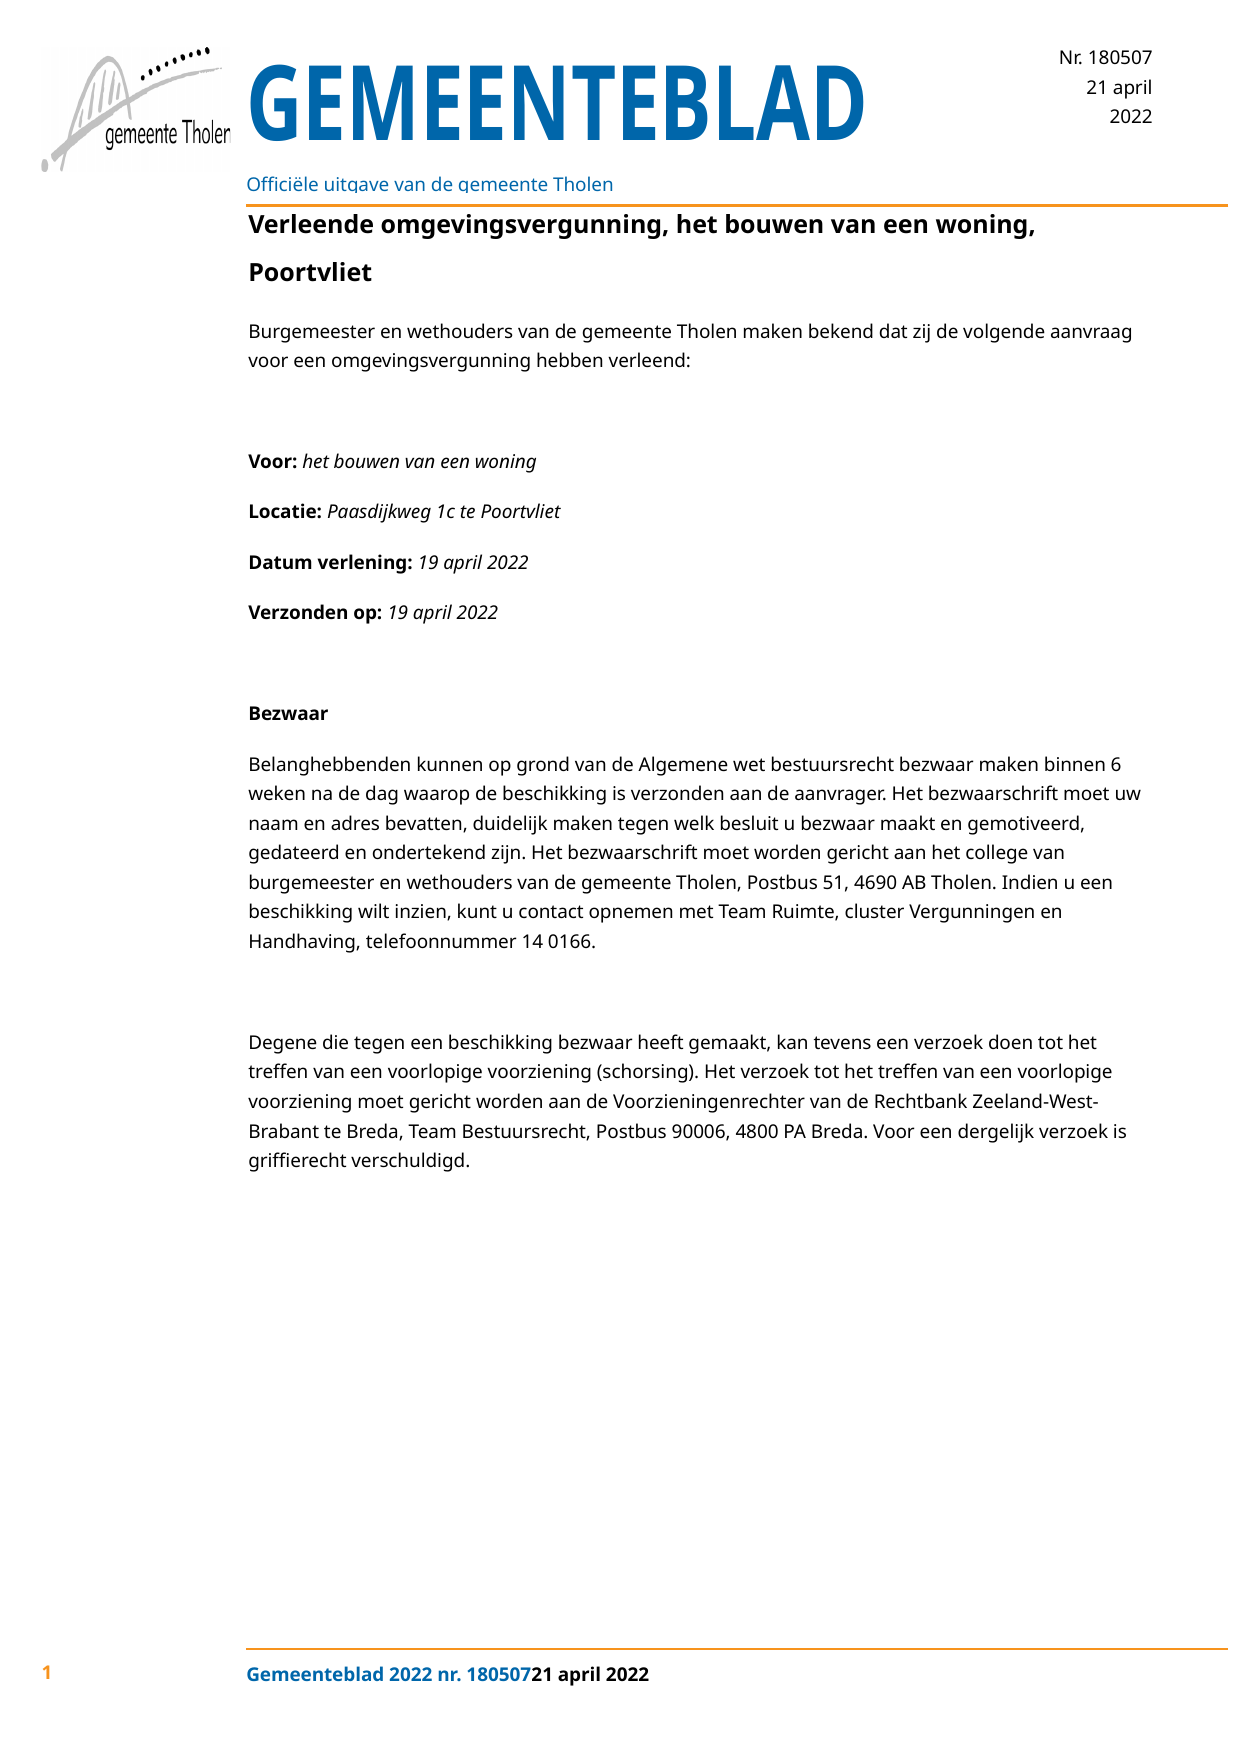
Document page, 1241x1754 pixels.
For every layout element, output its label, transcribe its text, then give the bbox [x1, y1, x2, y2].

text Voor: het bouwen van een woning [248, 448, 1152, 474]
text Verzonden op: 19 april 2022 [248, 599, 1152, 625]
text Bezwaar [248, 700, 1152, 726]
text Belanghebbenden kunnen op grond van de Algemene wet bestuursrecht bezwaar maken binnen 6 weken na de dag waarop de beschikking is verzonden aan de aanvrager. Het bezwaarschrift moet uw naam en adres bevatten, duidelijk maken tegen welk besluit u bezwaar maakt en gemotiveerd, gedateerd en ondertekend zijn. Het bezwaarschrift moet worden gericht aan het college van burgemeester en wethouders van de gemeente Tholen, Postbus 51, 4690 AB Tholen. Indien u een beschikking wilt inzien, kunt u contact opnemen met Team Ruimte, cluster Vergunningen en Handhaving, telefoonnummer 14 0166. [248, 751, 1152, 954]
text Verleende omgevingsvergunning, het bouwen van een woning, Poortvliet [248, 207, 1152, 288]
text Degene die tegen een beschikking bezwaar heeft gemaakt, kan tevens een verzoek doen tot het treffen van een voorlopige voorziening (schorsing). Het verzoek tot het treffen van een voorlopige voorziening moet gericht worden aan de Voorzieningenrechter van de Rechtbank Zeeland-West-Brabant te Breda, Team Bestuursrecht, Postbus 90006, 4800 PA Breda. Voor een dergelijk verzoek is griffierecht verschuldigd. [248, 1029, 1152, 1173]
text Locatie: Paasdijkweg 1c te Poortvliet [248, 499, 1152, 524]
text Datum verlening: 19 april 2022 [248, 549, 1152, 575]
picture [41, 47, 231, 172]
text Burgemeester en wethouders van de gemeente Tholen maken bekend dat zij de volgende aanvraag voor een omgevingsvergunning hebben verleend: [248, 318, 1152, 373]
